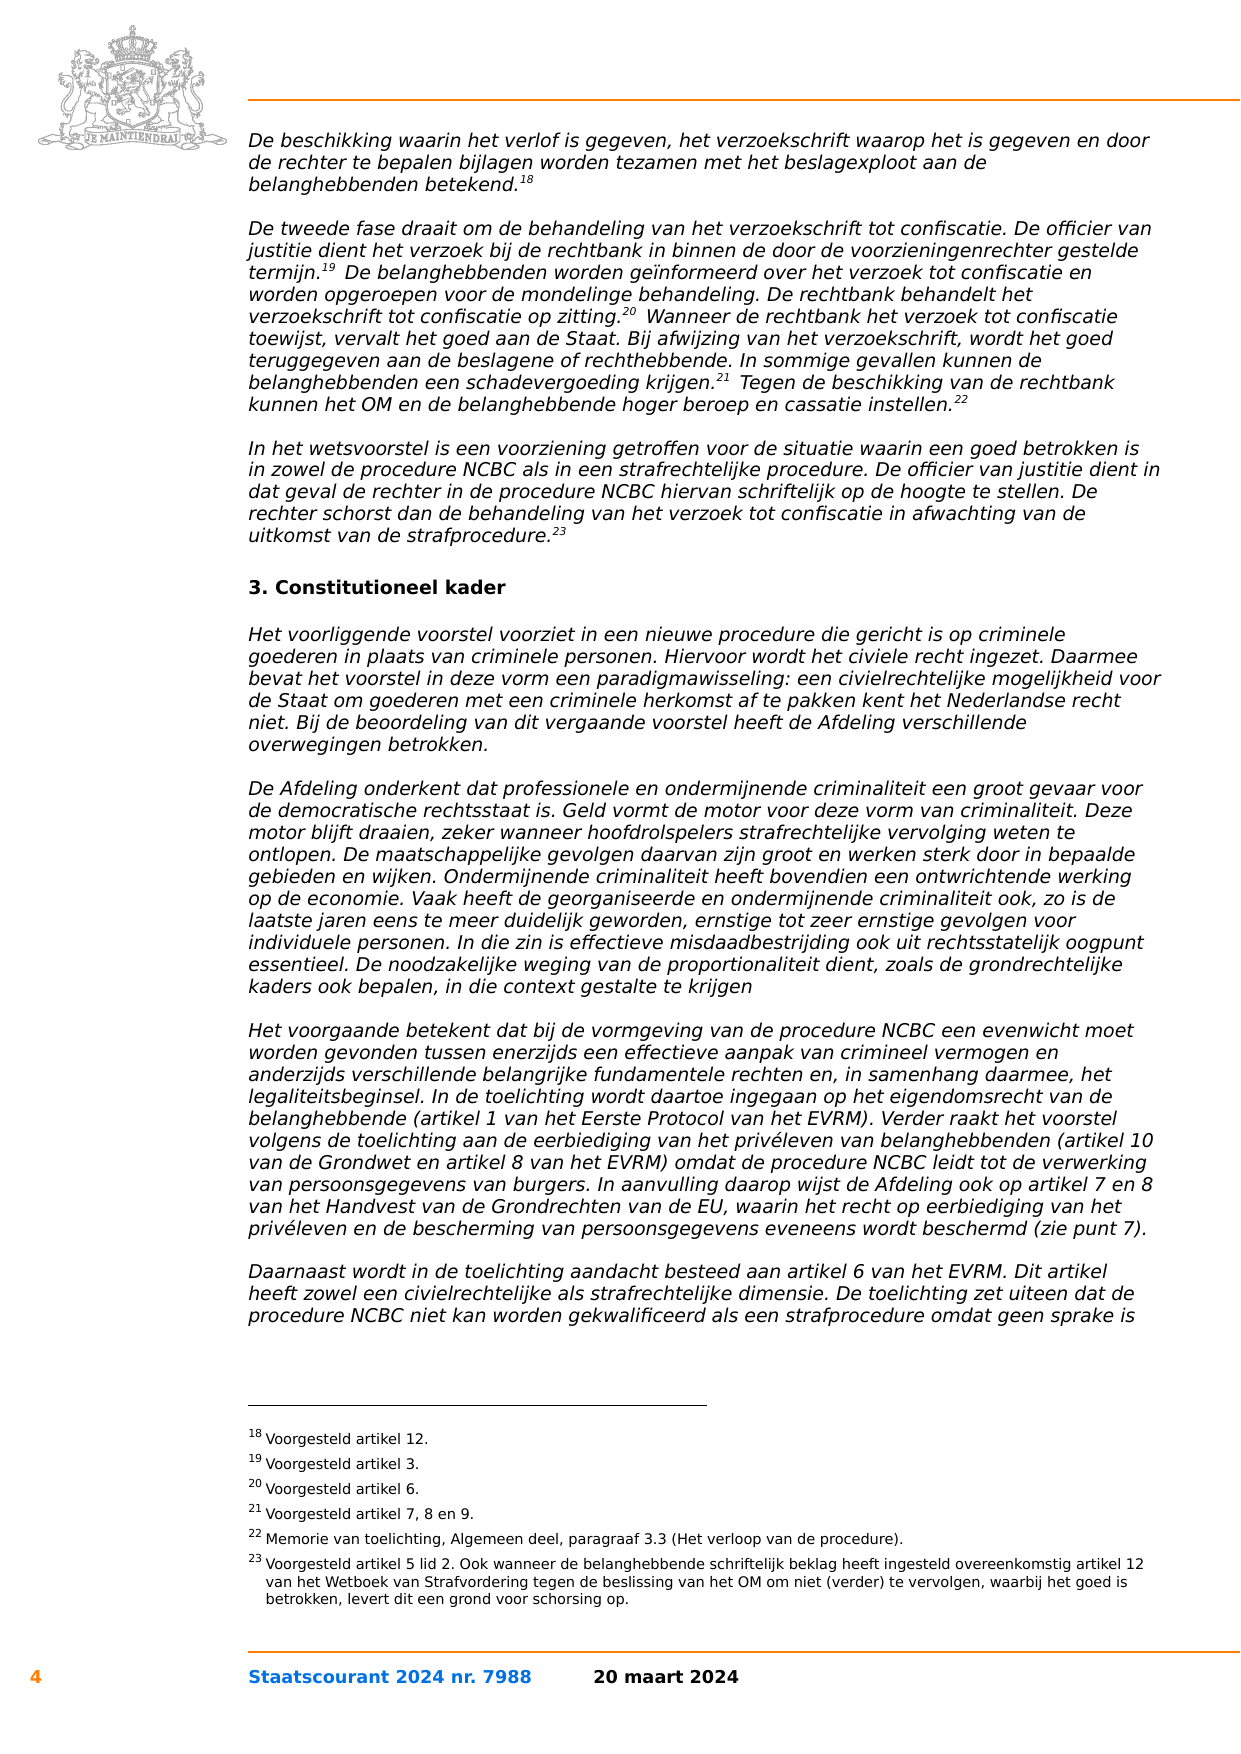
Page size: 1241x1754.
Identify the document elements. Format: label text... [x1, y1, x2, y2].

picture [38, 25, 227, 150]
text Het voorliggende voorstel voorziet in een nieuwe procedure die gericht is op criminele goederen in plaats van criminele personen. Hiervoor wordt het civiele recht ingezet. Daarmee bevat het voorstel in deze vorm een paradigmawisseling: een civielrechtelijke mogelijkheid voor de Staat om goederen met een criminele herkomst af te pakken kent het Nederlandse recht niet. Bij de beoordeling van dit vergaande voorstel heeft de Afdeling verschillende overwegingen betrokken. [248, 624, 1163, 756]
text De tweede fase draait om de behandeling van het verzoekschrift tot confiscatie. De officier van justitie dient het verzoek bij de rechtbank in binnen de door de voorzieningenrechter gestelde termijn. De belanghebbenden worden geïnformeerd over het verzoek tot confiscatie en worden opgeroepen voor de mondelinge behandeling. De rechtbank behandelt het verzoekschrift tot confiscatie op zitting. Wanneer de rechtbank het verzoek tot confiscatie toewijst, vervalt het goed aan de Staat. Bij afwijzing van het verzoekschrift, wordt het goed teruggegeven aan de beslagene of rechthebbende. In sommige gevallen kunnen de belanghebbenden een schadevergoeding krijgen. Tegen de beschikking van de rechtbank kunnen het OM en de belanghebbende hoger beroep en cassatie instellen. [248, 218, 1163, 416]
text Voorgesteld artikel 5 lid 2. Ook wanneer de belanghebbende schriftelijk beklag heeft ingesteld overeenkomstig artikel 12 van het Wetboek van Strafvordering tegen de beslissing van het OM om niet (verder) te vervolgen, waarbij het goed is betrokken, levert dit een grond voor schorsing op. [248, 1552, 1163, 1608]
text Voorgesteld artikel 12. [248, 1427, 1163, 1449]
text Voorgesteld artikel 6. [248, 1477, 1163, 1499]
text De beschikking waarin het verlof is gegeven, het verzoekschrift waarop het is gegeven en door de rechter te bepalen bijlagen worden tezamen met het beslagexploot aan de belanghebbenden betekend. [248, 130, 1163, 196]
text In het wetsvoorstel is een voorziening getroffen voor de situatie waarin een goed betrokken is in zowel de procedure NCBC als in een strafrechtelijke procedure. De officier van justitie dient in dat geval de rechter in de procedure NCBC hiervan schriftelijk op de hoogte te stellen. De rechter schorst dan de behandeling van het verzoek tot confiscatie in afwachting van de uitkomst van de strafprocedure. [248, 437, 1163, 547]
text Voorgesteld artikel 3. [248, 1452, 1163, 1474]
text De Afdeling onderkent dat professionele en ondermijnende criminaliteit een groot gevaar voor de democratische rechtsstaat is. Geld vormt de motor voor deze vorm van criminaliteit. Deze motor blijft draaien, zeker wanneer hoofdrolspelers strafrechtelijke vervolging weten te ontlopen. De maatschappelijke gevolgen daarvan zijn groot en werken sterk door in bepaalde gebieden en wijken. Ondermijnende criminaliteit heeft bovendien een ontwrichtende werking op de economie. Vaak heeft de georganiseerde en ondermijnende criminaliteit ook, zo is de laatste jaren eens te meer duidelijk geworden, ernstige tot zeer ernstige gevolgen voor individuele personen. In die zin is effectieve misdaadbestrijding ook uit rechtsstatelijk oogpunt essentieel. De noodzakelijke weging van de proportionaliteit dient, zoals de grondrechtelijke kaders ook bepalen, in die context gestalte te krijgen [248, 778, 1163, 998]
text Voorgesteld artikel 7, 8 en 9. [248, 1502, 1163, 1524]
text Memorie van toelichting, Algemeen deel, paragraaf 3.3 (Het verloop van de procedure). [248, 1527, 1163, 1549]
text Daarnaast wordt in de toelichting aandacht besteed aan artikel 6 van het EVRM. Dit artikel heeft zowel een civielrechtelijke als strafrechtelijke dimensie. De toelichting zet uiteen dat de procedure NCBC niet kan worden gekwalificeerd als een strafprocedure omdat geen sprake is [248, 1261, 1163, 1327]
text Het voorgaande betekent dat bij de vormgeving van de procedure NCBC een evenwicht moet worden gevonden tussen enerzijds een effectieve aanpak van crimineel vermogen en anderzijds verschillende belangrijke fundamentele rechten en, in samenhang daarmee, het legaliteitsbeginsel. In de toelichting wordt daartoe ingegaan op het eigendomsrecht van de belanghebbende (artikel 1 van het Eerste Protocol van het EVRM). Verder raakt het voorstel volgens de toelichting aan de eerbiediging van het privéleven van belanghebbenden (artikel 10 van de Grondwet en artikel 8 van het EVRM) omdat de procedure NCBC leidt tot de verwerking van persoonsgegevens van burgers. In aanvulling daarop wijst de Afdeling ook op artikel 7 en 8 van het Handvest van de Grondrechten van de EU, waarin het recht op eerbiediging van het privéleven en de bescherming van persoonsgegevens eveneens wordt beschermd (zie punt 7). [248, 1020, 1163, 1239]
subtitle 3. Constitutioneel kader [248, 577, 1163, 599]
